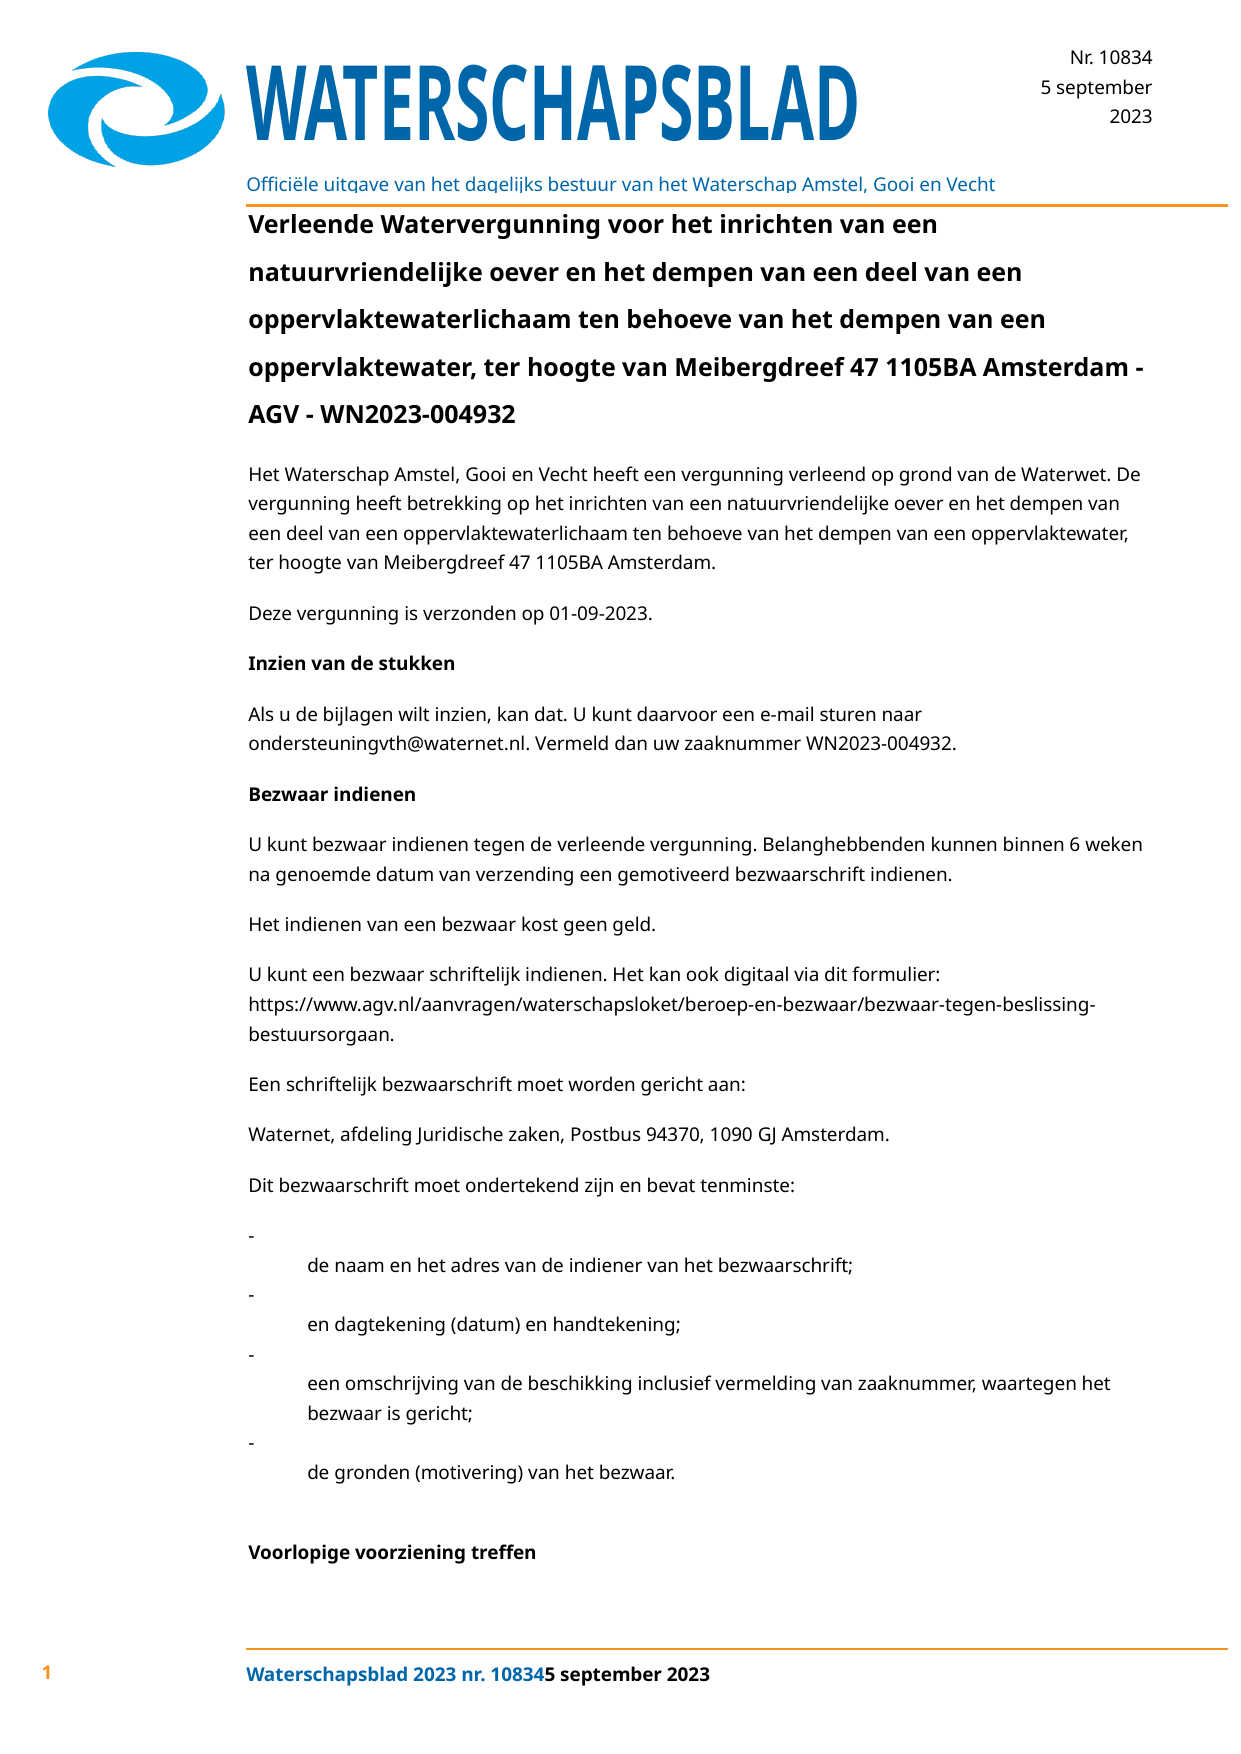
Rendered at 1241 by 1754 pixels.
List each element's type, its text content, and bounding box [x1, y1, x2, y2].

text Een schriftelijk bezwaarschrift moet worden gericht aan: [248, 1071, 1152, 1097]
text Verleende Watervergunning voor het inrichten van een natuurvriendelijke oever en het dempen van een deel van een oppervlaktewaterlichaam ten behoeve van het dempen van een oppervlaktewater, ter hoogte van Meibergdreef 47 1105BA Amsterdam - AGV - WN2023-004932 [248, 207, 1152, 431]
list en dagtekening (datum) en handtekening; [248, 1311, 1152, 1337]
list de naam en het adres van de indiener van het bezwaarschrift; [248, 1252, 1152, 1278]
text Het Waterschap Amstel, Gooi en Vecht heeft een vergunning verleend op grond van de Waterwet. De vergunning heeft betrekking op het inrichten van een natuurvriendelijke oever en het dempen van een deel van een oppervlaktewaterlichaam ten behoeve van het dempen van een oppervlaktewater, ter hoogte van Meibergdreef 47 1105BA Amsterdam. [248, 461, 1152, 575]
list een omschrijving van de beschikking inclusief vermelding van zaaknummer, waartegen het bezwaar is gericht; [248, 1370, 1152, 1426]
text Als u de bijlagen wilt inzien, kan dat. U kunt daarvoor een e-mail sturen naar ondersteuningvth@waternet.nl. Vermeld dan uw zaaknummer WN2023-004932. [248, 701, 1152, 756]
text Waternet, afdeling Juridische zaken, Postbus 94370, 1090 GJ Amsterdam. [248, 1122, 1152, 1147]
text Bezwaar indienen [248, 781, 1152, 806]
picture [41, 47, 231, 172]
text U kunt een bezwaar schriftelijk indienen. Het kan ook digitaal via dit formulier: https://www.agv.nl/aanvragen/waterschapsloket/beroep-en-bezwaar/bezwaar-tegen-beslissing-bestuursorgaan. [248, 962, 1152, 1046]
text Dit bezwaarschrift moet ondertekend zijn en bevat tenminste: [248, 1172, 1152, 1198]
text Voorlopige voorziening treffen [248, 1539, 1152, 1565]
text Het indienen van een bezwaar kost geen geld. [248, 911, 1152, 937]
text U kunt bezwaar indienen tegen de verleende vergunning. Belanghebbenden kunnen binnen 6 weken na genoemde datum van verzending een gemotiveerd bezwaarschrift indienen. [248, 831, 1152, 886]
text Deze vergunning is verzonden op 01-09-2023. [248, 600, 1152, 626]
list de gronden (motivering) van het bezwaar. [248, 1459, 1152, 1485]
text Inzien van de stukken [248, 650, 1152, 676]
